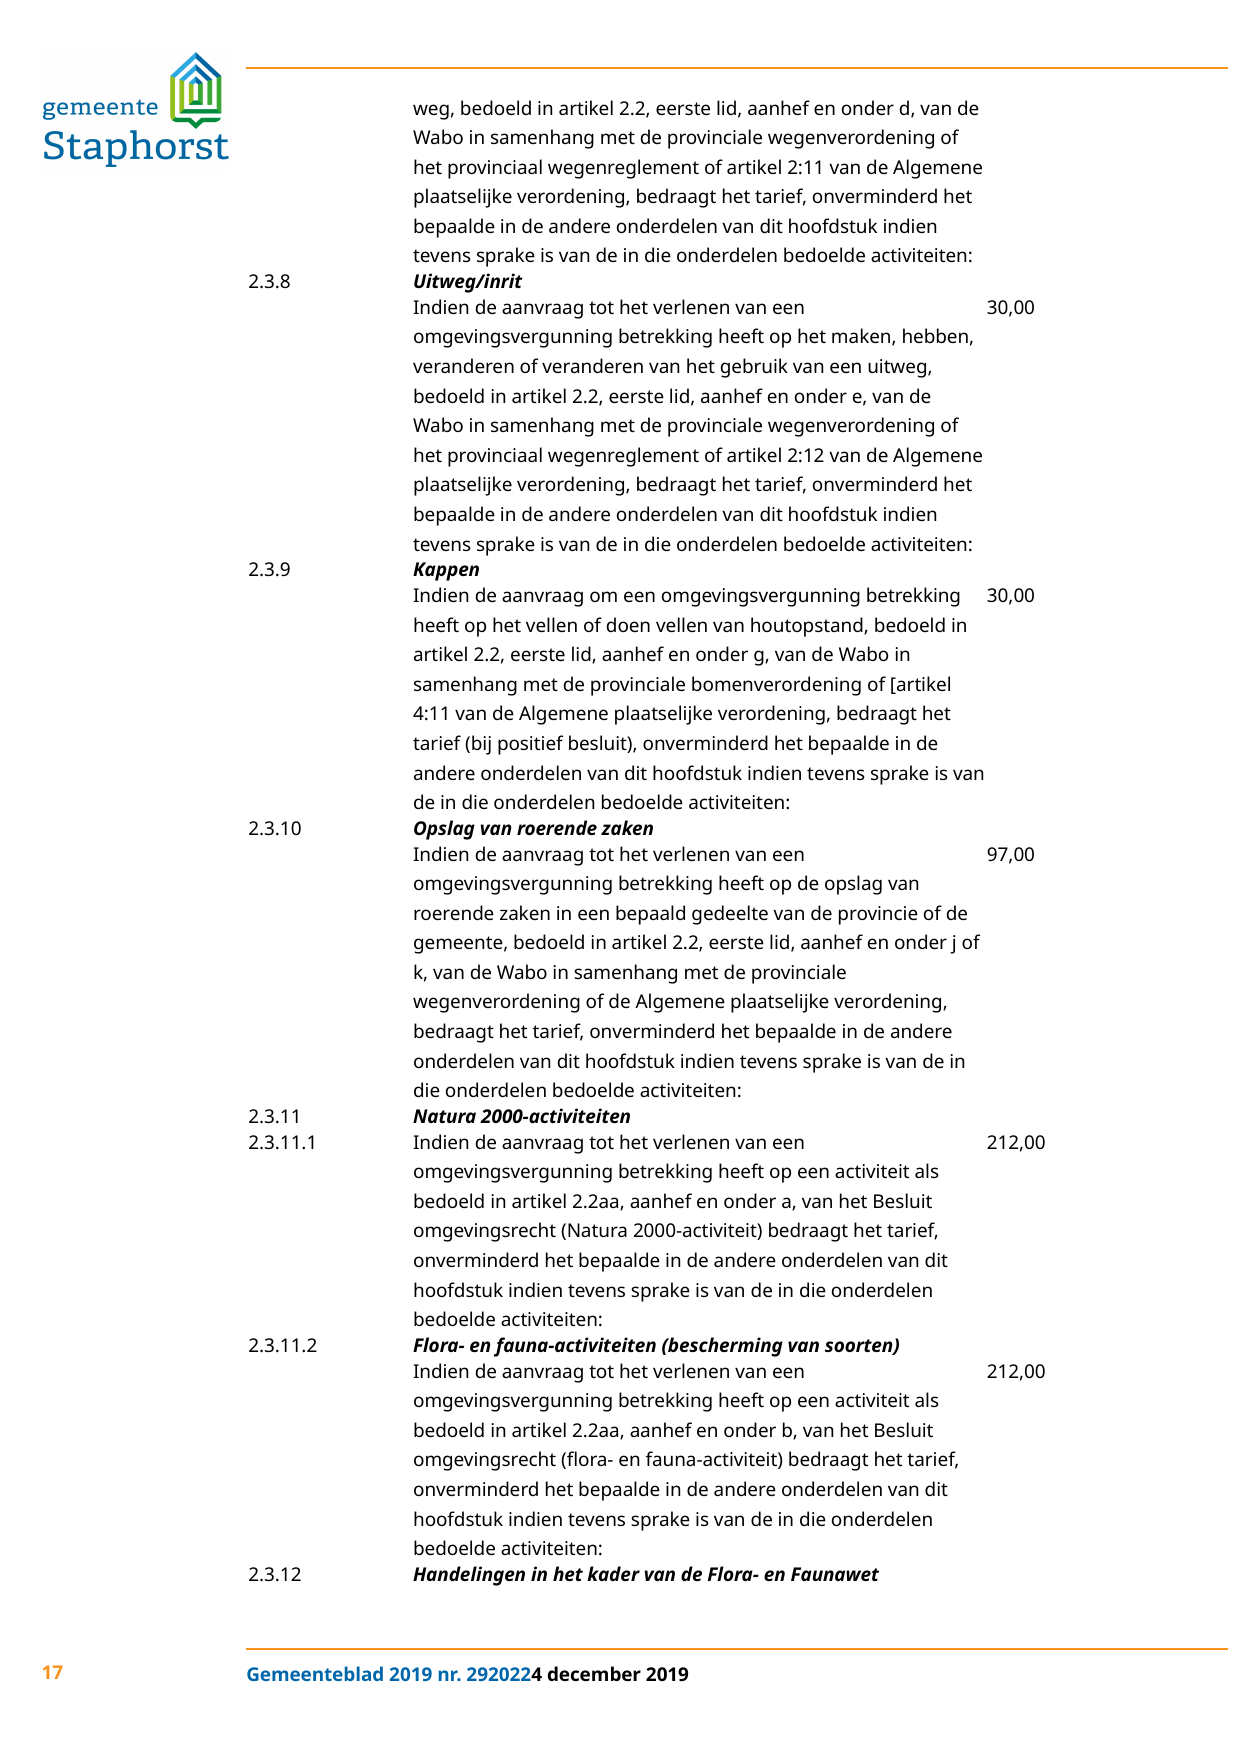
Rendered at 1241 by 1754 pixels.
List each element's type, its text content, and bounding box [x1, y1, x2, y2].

table_cell 2.3.11 [248, 1103, 413, 1129]
table_cell [987, 95, 1152, 268]
table_cell Handelingen in het kader van de Flora- en Faunawet [413, 1561, 987, 1587]
table_cell [987, 269, 1152, 294]
table_cell [248, 1358, 413, 1561]
table_cell 2.3.11.1 [248, 1129, 413, 1332]
picture [41, 47, 231, 172]
table_cell [248, 294, 413, 557]
table_cell Indien de aanvraag tot het verlenen van een omgevingsvergunning betrekking heeft op het maken, hebben, veranderen of veranderen van het gebruik van een uitweg, bedoeld in artikel 2.2, eerste lid, aanhef en onder e, van de Wabo in samenhang met de provinciale wegenverordening of het provinciaal wegenreglement of artikel 2:12 van de Algemene plaatselijke verordening, bedraagt het tarief, onverminderd het bepaalde in de andere onderdelen van dit hoofdstuk indien tevens sprake is van de in die onderdelen bedoelde activiteiten: [413, 294, 987, 557]
table_cell Flora- en fauna-activiteiten (bescherming van soorten) [413, 1332, 987, 1358]
table_cell 212,00 [987, 1358, 1152, 1561]
table_cell 2.3.12 [248, 1561, 413, 1587]
table_cell [987, 1561, 1152, 1587]
table_cell Indien de aanvraag om een omgevingsvergunning betrekking heeft op het vellen of doen vellen van houtopstand, bedoeld in artikel 2.2, eerste lid, aanhef en onder g, van de Wabo in samenhang met de provinciale bomenverordening of [artikel 4:11 van de Algemene plaatselijke verordening, bedraagt het tarief (bij positief besluit), onverminderd het bepaalde in de andere onderdelen van dit hoofdstuk indien tevens sprake is van de in die onderdelen bedoelde activiteiten: [413, 582, 987, 815]
table_cell Natura 2000-activiteiten [413, 1103, 987, 1129]
table_cell Opslag van roerende zaken [413, 815, 987, 841]
table_cell 2.3.8 [248, 269, 413, 294]
table_cell [248, 95, 413, 268]
table_cell 2.3.11.2 [248, 1332, 413, 1358]
table_cell [987, 557, 1152, 582]
table_cell Indien de aanvraag tot het verlenen van een omgevingsvergunning betrekking heeft op de opslag van roerende zaken in een bepaald gedeelte van de provincie of de gemeente, bedoeld in artikel 2.2, eerste lid, aanhef en onder j of k, van de Wabo in samenhang met de provinciale wegenverordening of de Algemene plaatselijke verordening, bedraagt het tarief, onverminderd het bepaalde in de andere onderdelen van dit hoofdstuk indien tevens sprake is van de in die onderdelen bedoelde activiteiten: [413, 841, 987, 1103]
table_cell [987, 815, 1152, 841]
table_cell weg, bedoeld in artikel 2.2, eerste lid, aanhef en onder d, van de Wabo in samenhang met de provinciale wegenverordening of het provinciaal wegenreglement of artikel 2:11 van de Algemene plaatselijke verordening, bedraagt het tarief, onverminderd het bepaalde in de andere onderdelen van dit hoofdstuk indien tevens sprake is van de in die onderdelen bedoelde activiteiten: [413, 95, 987, 268]
table_cell [987, 1332, 1152, 1358]
table_cell Uitweg/inrit [413, 269, 987, 294]
table_cell Indien de aanvraag tot het verlenen van een omgevingsvergunning betrekking heeft op een activiteit als bedoeld in artikel 2.2aa, aanhef en onder a, van het Besluit omgevingsrecht (Natura 2000-activiteit) bedraagt het tarief, onverminderd het bepaalde in de andere onderdelen van dit hoofdstuk indien tevens sprake is van de in die onderdelen bedoelde activiteiten: [413, 1129, 987, 1332]
table_cell Indien de aanvraag tot het verlenen van een omgevingsvergunning betrekking heeft op een activiteit als bedoeld in artikel 2.2aa, aanhef en onder b, van het Besluit omgevingsrecht (flora- en fauna-activiteit) bedraagt het tarief, onverminderd het bepaalde in de andere onderdelen van dit hoofdstuk indien tevens sprake is van de in die onderdelen bedoelde activiteiten: [413, 1358, 987, 1561]
table_cell [987, 1103, 1152, 1129]
table_cell 2.3.9 [248, 557, 413, 582]
table_cell 30,00 [987, 294, 1152, 557]
table_cell Kappen [413, 557, 987, 582]
table_cell 212,00 [987, 1129, 1152, 1332]
table_cell [248, 841, 413, 1103]
table_cell [248, 582, 413, 815]
table_cell 2.3.10 [248, 815, 413, 841]
table_cell 97,00 [987, 841, 1152, 1103]
table_cell 30,00 [987, 582, 1152, 815]
